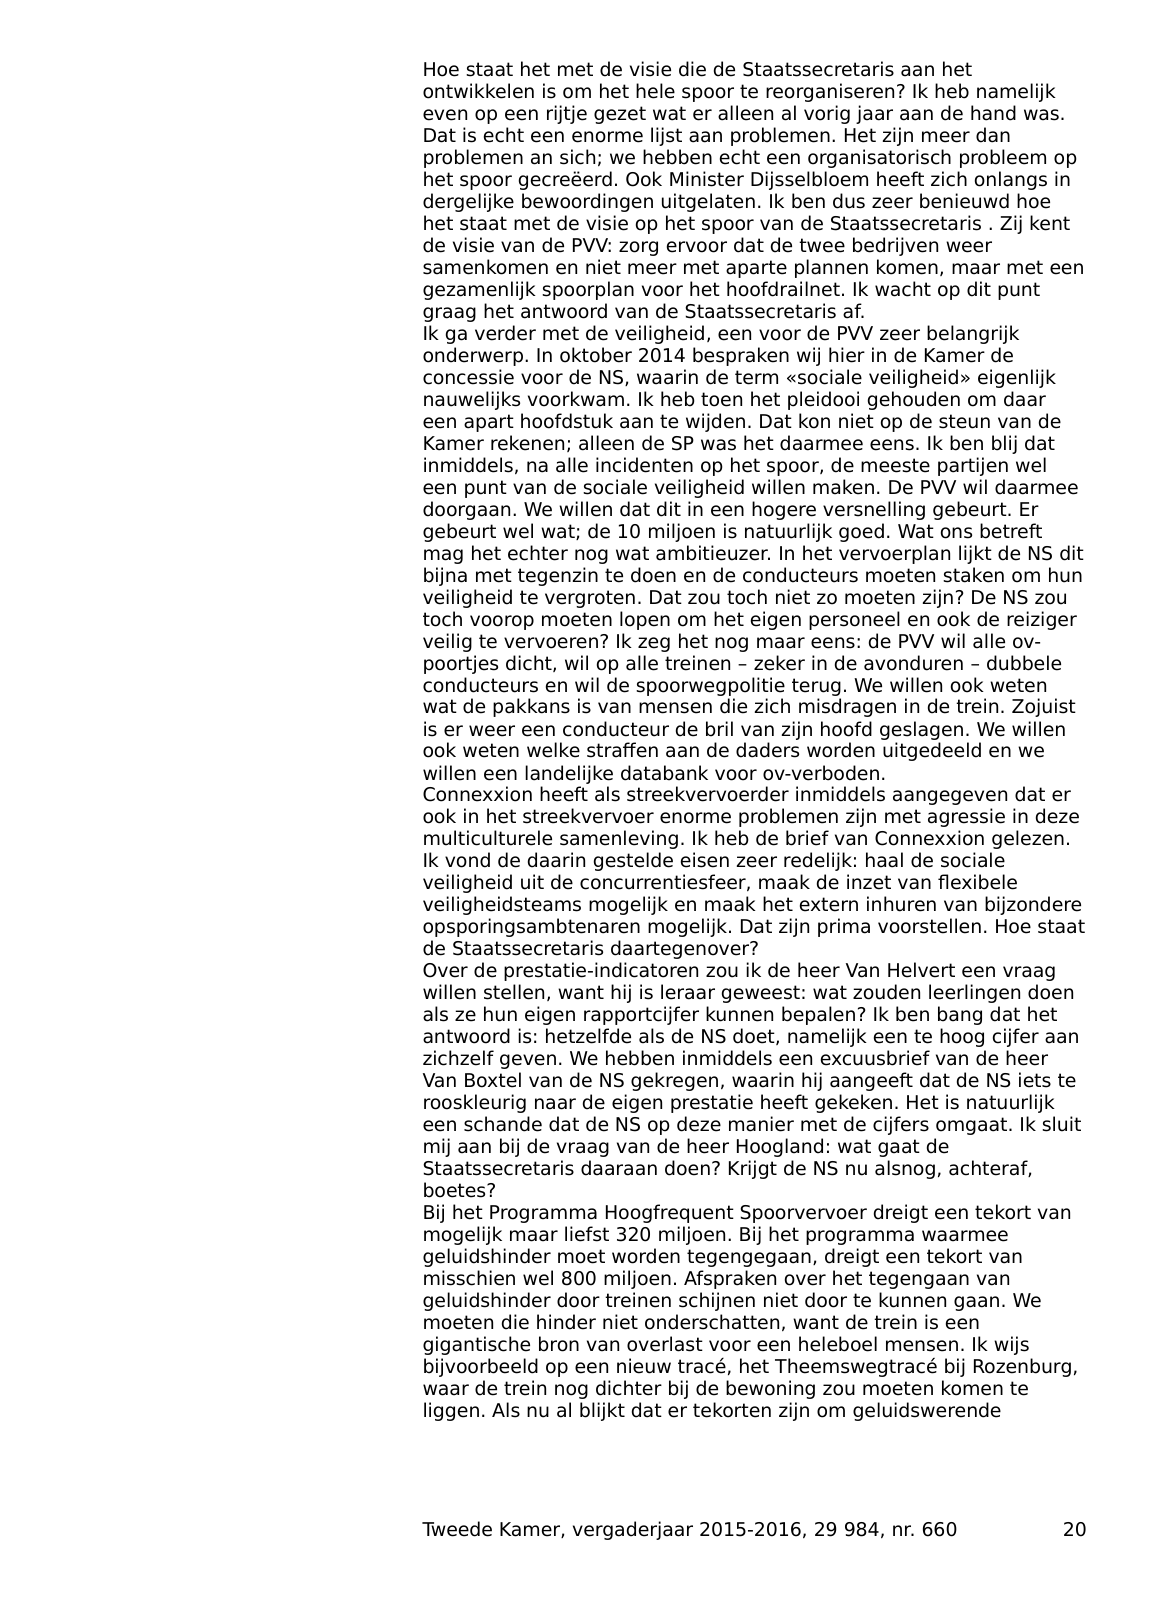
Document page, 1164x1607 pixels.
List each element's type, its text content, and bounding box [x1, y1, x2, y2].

text Connexxion heeft als streekvervoerder inmiddels aangegeven dat er ook in het streekvervoer enorme problemen zijn met agressie in deze multiculturele samenleving. Ik heb de brief van Connexxion gelezen. Ik vond de daarin gestelde eisen zeer redelijk: haal de sociale veiligheid uit de concurrentiesfeer, maak de inzet van flexibele veiligheidsteams mogelijk en maak het extern inhuren van bijzondere opsporingsambtenaren mogelijk. Dat zijn prima voorstellen. Hoe staat de Staatssecretaris daartegenover? [422, 784, 1087, 960]
text Hoe staat het met de visie die de Staatssecretaris aan het ontwikkelen is om het hele spoor te reorganiseren? Ik heb namelijk even op een rijtje gezet wat er alleen al vorig jaar aan de hand was. Dat is echt een enorme lijst aan problemen. Het zijn meer dan problemen an sich; we hebben echt een organisatorisch probleem op het spoor gecreëerd. Ook Minister Dijsselbloem heeft zich onlangs in dergelijke bewoordingen uitgelaten. Ik ben dus zeer benieuwd hoe het staat met de visie op het spoor van de Staatssecretaris . Zij kent de visie van de PVV: zorg ervoor dat de twee bedrijven weer samenkomen en niet meer met aparte plannen komen, maar met een gezamenlijk spoorplan voor het hoofdrailnet. Ik wacht op dit punt graag het antwoord van de Staatssecretaris af. [422, 59, 1087, 323]
text Ik ga verder met de veiligheid, een voor de PVV zeer belangrijk onderwerp. In oktober 2014 bespraken wij hier in de Kamer de concessie voor de NS, waarin de term «sociale veiligheid» eigenlijk nauwelijks voorkwam. Ik heb toen het pleidooi gehouden om daar een apart hoofdstuk aan te wijden. Dat kon niet op de steun van de Kamer rekenen; alleen de SP was het daarmee eens. Ik ben blij dat inmiddels, na alle incidenten op het spoor, de meeste partijen wel een punt van de sociale veiligheid willen maken. De PVV wil daarmee doorgaan. We willen dat dit in een hogere versnelling gebeurt. Er gebeurt wel wat; de 10 miljoen is natuurlijk goed. Wat ons betreft mag het echter nog wat ambitieuzer. In het vervoerplan lijkt de NS dit bijna met tegenzin te doen en de conducteurs moeten staken om hun veiligheid te vergroten. Dat zou toch niet zo moeten zijn? De NS zou toch voorop moeten lopen om het eigen personeel en ook de reiziger veilig te vervoeren? Ik zeg het nog maar eens: de PVV wil alle ov-poortjes dicht, wil op alle treinen – zeker in de avonduren – dubbele conducteurs en wil de spoorwegpolitie terug. We willen ook weten wat de pakkans is van mensen die zich misdragen in de trein. Zojuist is er weer een conducteur de bril van zijn hoofd geslagen. We willen ook weten welke straffen aan de daders worden uitgedeeld en we willen een landelijke databank voor ov-verboden. [422, 323, 1087, 784]
text Bij het Programma Hoogfrequent Spoorvervoer dreigt een tekort van mogelijk maar liefst 320 miljoen. Bij het programma waarmee geluidshinder moet worden tegengegaan, dreigt een tekort van misschien wel 800 miljoen. Afspraken over het tegengaan van geluidshinder door treinen schijnen niet door te kunnen gaan. We moeten die hinder niet onderschatten, want de trein is een gigantische bron van overlast voor een heleboel mensen. Ik wijs bijvoorbeeld op een nieuw tracé, het Theemswegtracé bij Rozenburg, waar de trein nog dichter bij de bewoning zou moeten komen te liggen. Als nu al blijkt dat er tekorten zijn om geluidswerende [422, 1202, 1087, 1422]
text Over de prestatie-indicatoren zou ik de heer Van Helvert een vraag willen stellen, want hij is leraar geweest: wat zouden leerlingen doen als ze hun eigen rapportcijfer kunnen bepalen? Ik ben bang dat het antwoord is: hetzelfde als de NS doet, namelijk een te hoog cijfer aan zichzelf geven. We hebben inmiddels een excuusbrief van de heer Van Boxtel van de NS gekregen, waarin hij aangeeft dat de NS iets te rooskleurig naar de eigen prestatie heeft gekeken. Het is natuurlijk een schande dat de NS op deze manier met de cijfers omgaat. Ik sluit mij aan bij de vraag van de heer Hoogland: wat gaat de Staatssecretaris daaraan doen? Krijgt de NS nu alsnog, achteraf, boetes? [422, 960, 1087, 1202]
